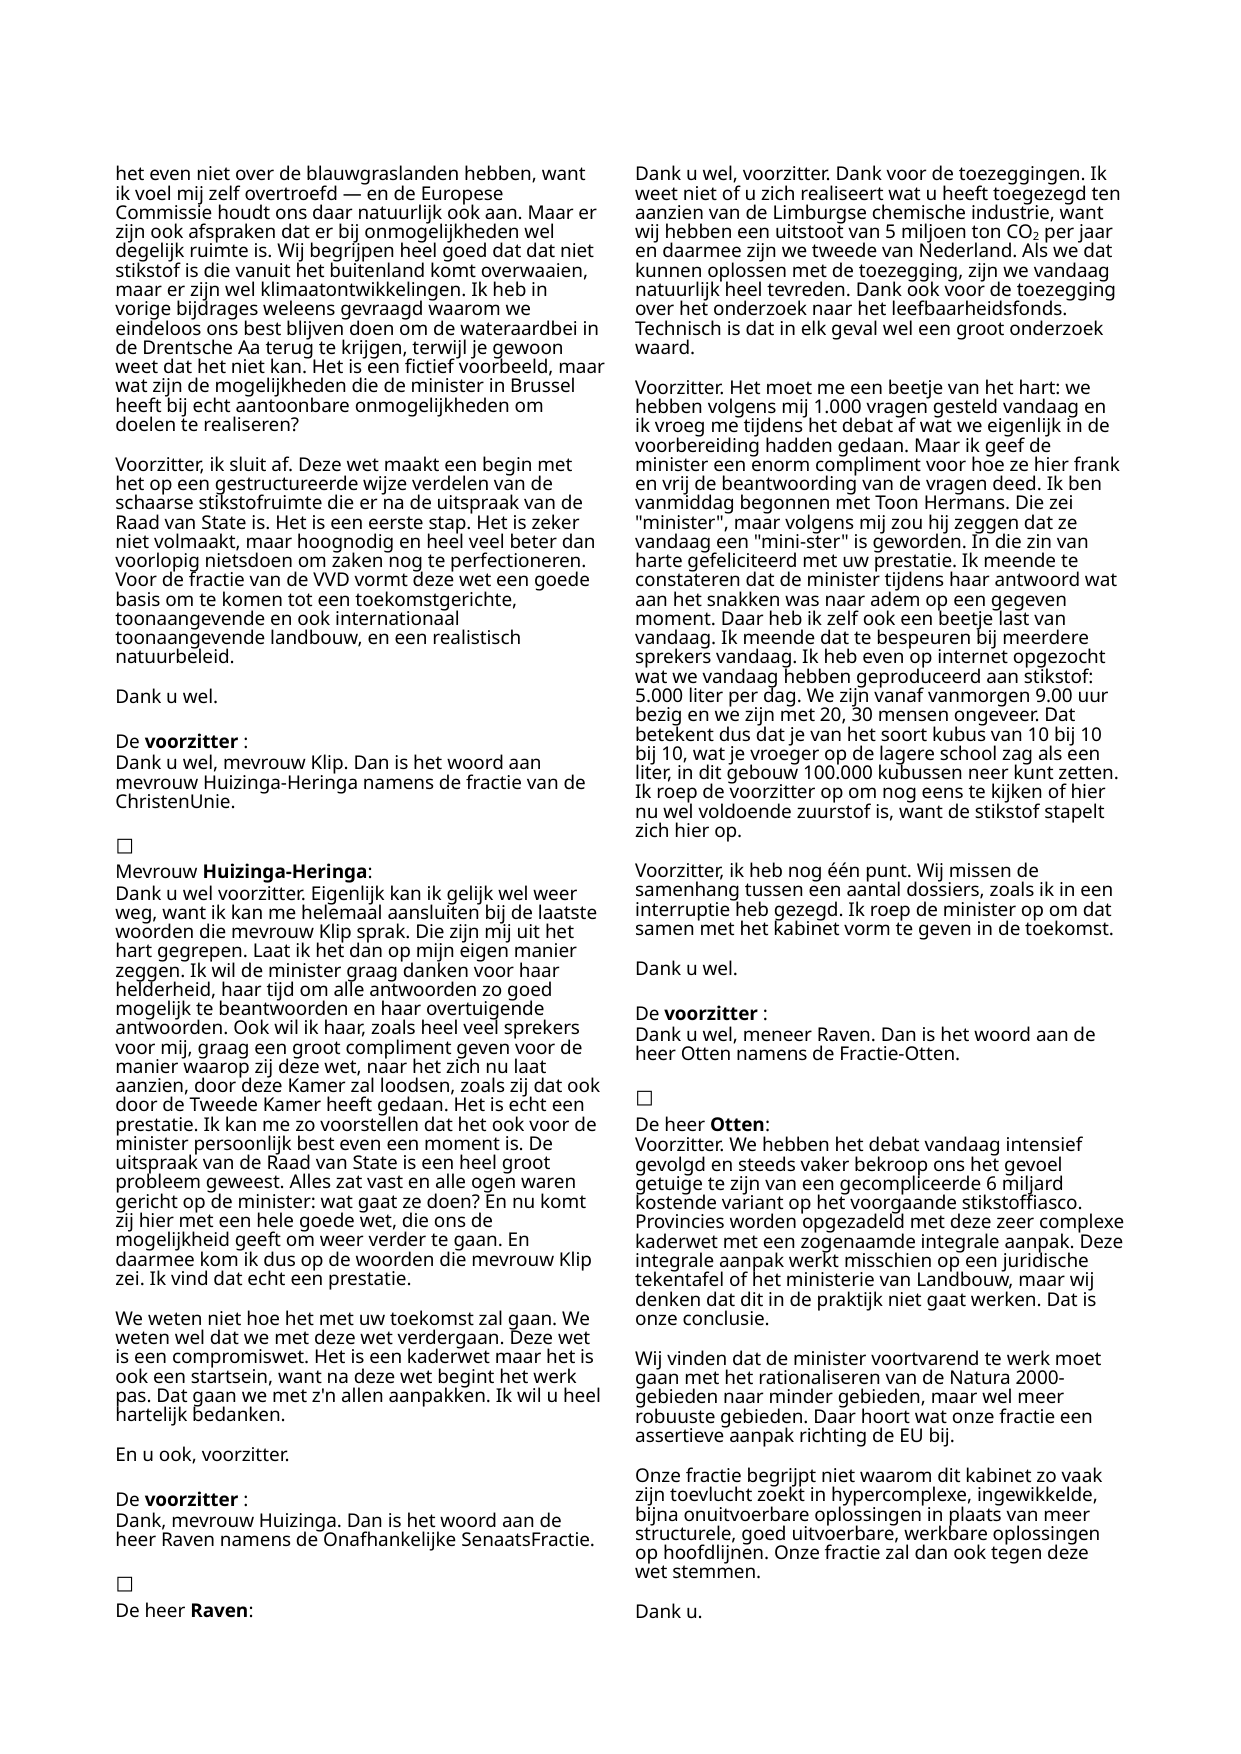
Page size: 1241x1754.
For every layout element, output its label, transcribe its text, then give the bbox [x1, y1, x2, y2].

text Voorzitter. We hebben het debat vandaag intensief gevolgd en steeds vaker bekroop ons het gevoel getuige te zijn van een gecompliceerde 6 miljard kostende variant op het voorgaande stikstoffiasco. Provincies worden opgezadeld met deze zeer complexe kaderwet met een zogenaamde integrale aanpak. Deze integrale aanpak werkt misschien op een juridische tekentafel of het ministerie van Landbouw, maar wij denken dat dit in de praktijk niet gaat werken. Dat is onze conclusie. [635, 1136, 1125, 1329]
text Onze fractie begrijpt niet waarom dit kabinet zo vaak zijn toevlucht zoekt in hypercomplexe, ingewikkelde, bijna onuitvoerbare oplossingen in plaats van meer structurele, goed uitvoerbare, werkbare oplossingen op hoofdlijnen. Onze fractie zal dan ook tegen deze wet stemmen. [635, 1467, 1125, 1583]
text Voorzitter. Het moet me een beetje van het hart: we hebben volgens mij 1.000 vragen gesteld vandaag en ik vroeg me tijdens het debat af wat we eigenlijk in de voorbereiding hadden gedaan. Maar ik geef de minister een enorm compliment voor hoe ze hier frank en vrij de beantwoording van de vragen deed. Ik ben vanmiddag begonnen met Toon Hermans. Die zei "minister", maar volgens mij zou hij zeggen dat ze vandaag een "mini-ster" is geworden. In die zin van harte gefeliciteerd met uw prestatie. Ik meende te constateren dat de minister tijdens haar antwoord wat aan het snakken was naar adem op een gegeven moment. Daar heb ik zelf ook een beetje last van vandaag. Ik meende dat te bespeuren bij meerdere sprekers vandaag. Ik heb even op internet opgezocht wat we vandaag hebben geproduceerd aan stikstof: 5.000 liter per dag. We zijn vanaf vanmorgen 9.00 uur bezig en we zijn met 20, 30 mensen ongeveer. Dat betekent dus dat je van het soort kubus van 10 bij 10 bij 10, wat je vroeger op de lagere school zag als een liter, in dit gebouw 100.000 kubussen neer kunt zetten. Ik roep de voorzitter op om nog eens te kijken of hier nu wel voldoende zuurstof is, want de stikstof stapelt zich hier op. [635, 379, 1125, 841]
text Dank u wel voorzitter. Eigenlijk kan ik gelijk wel weer weg, want ik kan me helemaal aansluiten bij de laatste woorden die mevrouw Klip sprak. Die zijn mij uit het hart gegrepen. Laat ik het dan op mijn eigen manier zeggen. Ik wil de minister graag danken voor haar helderheid, haar tijd om alle antwoorden zo goed mogelijk te beantwoorden en haar overtuigende antwoorden. Ook wil ik haar, zoals heel veel sprekers voor mij, graag een groot compliment geven voor de manier waarop zij deze wet, naar het zich nu laat aanzien, door deze Kamer zal loodsen, zoals zij dat ook door de Tweede Kamer heeft gedaan. Het is echt een prestatie. Ik kan me zo voorstellen dat het ook voor de minister persoonlijk best even een moment is. De uitspraak van de Raad van State is een heel groot probleem geweest. Alles zat vast en alle ogen waren gericht op de minister: wat gaat ze doen? En nu komt zij hier met een hele goede wet, die ons de mogelijkheid geeft om weer verder te gaan. En daarmee kom ik dus op de woorden die mevrouw Klip zei. Ik vind dat echt een prestatie. [115, 884, 605, 1289]
text Dank, mevrouw Huizinga. Dan is het woord aan de heer Raven namens de Onafhankelijke SenaatsFractie. [115, 1512, 605, 1551]
text Dank u. [635, 1603, 1125, 1623]
text Voorzitter, ik sluit af. Deze wet maakt een begin met het op een gestructureerde wijze verdelen van de schaarse stikstofruimte die er na de uitspraak van de Raad van State is. Het is een eerste stap. Het is zeker niet volmaakt, maar hoognodig en heel veel beter dan voorlopig nietsdoen om zaken nog te perfectioneren. Voor de fractie van de VVD vormt deze wet een goede basis om te komen tot een toekomstgerichte, toonaangevende en ook internationaal toonaangevende landbouw, en een realistisch natuurbeleid. [115, 456, 605, 668]
text De heer Otten: [635, 1111, 1125, 1136]
text Mevrouw Huizinga-Heringa: [115, 859, 605, 884]
text De voorzitter : [635, 1000, 1125, 1026]
text ⬜ [115, 1571, 605, 1597]
text Wij vinden dat de minister voortvarend te werk moet gaan met het rationaliseren van de Natura 2000-gebieden naar minder gebieden, maar wel meer robuuste gebieden. Daar hoort wat onze fractie een assertieve aanpak richting de EU bij. [635, 1350, 1125, 1446]
text We weten niet hoe het met uw toekomst zal gaan. We weten wel dat we met deze wet verdergaan. Deze wet is een compromiswet. Het is een kaderwet maar het is ook een startsein, want na deze wet begint het werk pas. Dat gaan we met z'n allen aanpakken. Ik wil u heel hartelijk bedanken. [115, 1310, 605, 1426]
text En u ook, voorzitter. [115, 1446, 605, 1466]
text ⬜ [115, 833, 605, 859]
text ⬜ [635, 1085, 1125, 1111]
text Dank u wel. [635, 960, 1125, 979]
text Dank u wel, meneer Raven. Dan is het woord aan de heer Otten namens de Fractie-Otten. [635, 1026, 1125, 1064]
text De voorzitter : [115, 729, 605, 754]
text De heer Raven: [115, 1597, 605, 1623]
text Dank u wel, mevrouw Klip. Dan is het woord aan mevrouw Huizinga-Heringa namens de fractie van de ChristenUnie. [115, 754, 605, 812]
text Dank u wel. [115, 688, 605, 708]
text Dank u wel, voorzitter. Dank voor de toezeggingen. Ik weet niet of u zich realiseert wat u heeft toegezegd ten aanzien van de Limburgse chemische industrie, want wij hebben een uitstoot van 5 miljoen ton CO2 per jaar en daarmee zijn we tweede van Nederland. Als we dat kunnen oplossen met de toezegging, zijn we vandaag natuurlijk heel tevreden. Dank ook voor de toezegging over het onderzoek naar het leefbaarheidsfonds. Technisch is dat in elk geval wel een groot onderzoek waard. [635, 165, 1125, 358]
text De voorzitter : [115, 1486, 605, 1512]
text Voorzitter, ik heb nog één punt. Wij missen de samenhang tussen een aantal dossiers, zoals ik in een interruptie heb gezegd. Ik roep de minister op om dat samen met het kabinet vorm te geven in de toekomst. [635, 862, 1125, 939]
text het even niet over de blauwgraslanden hebben, want ik voel mij zelf overtroefd — en de Europese Commissie houdt ons daar natuurlijk ook aan. Maar er zijn ook afspraken dat er bij onmogelijkheden wel degelijk ruimte is. Wij begrijpen heel goed dat dat niet stikstof is die vanuit het buitenland komt overwaaien, maar er zijn wel klimaatontwikkelingen. Ik heb in vorige bijdrages weleens gevraagd waarom we eindeloos ons best blijven doen om de wateraardbei in de Drentsche Aa terug te krijgen, terwijl je gewoon weet dat het niet kan. Het is een fictief voorbeeld, maar wat zijn de mogelijkheden die de minister in Brussel heeft bij echt aantoonbare onmogelijkheden om doelen te realiseren? [115, 165, 605, 435]
